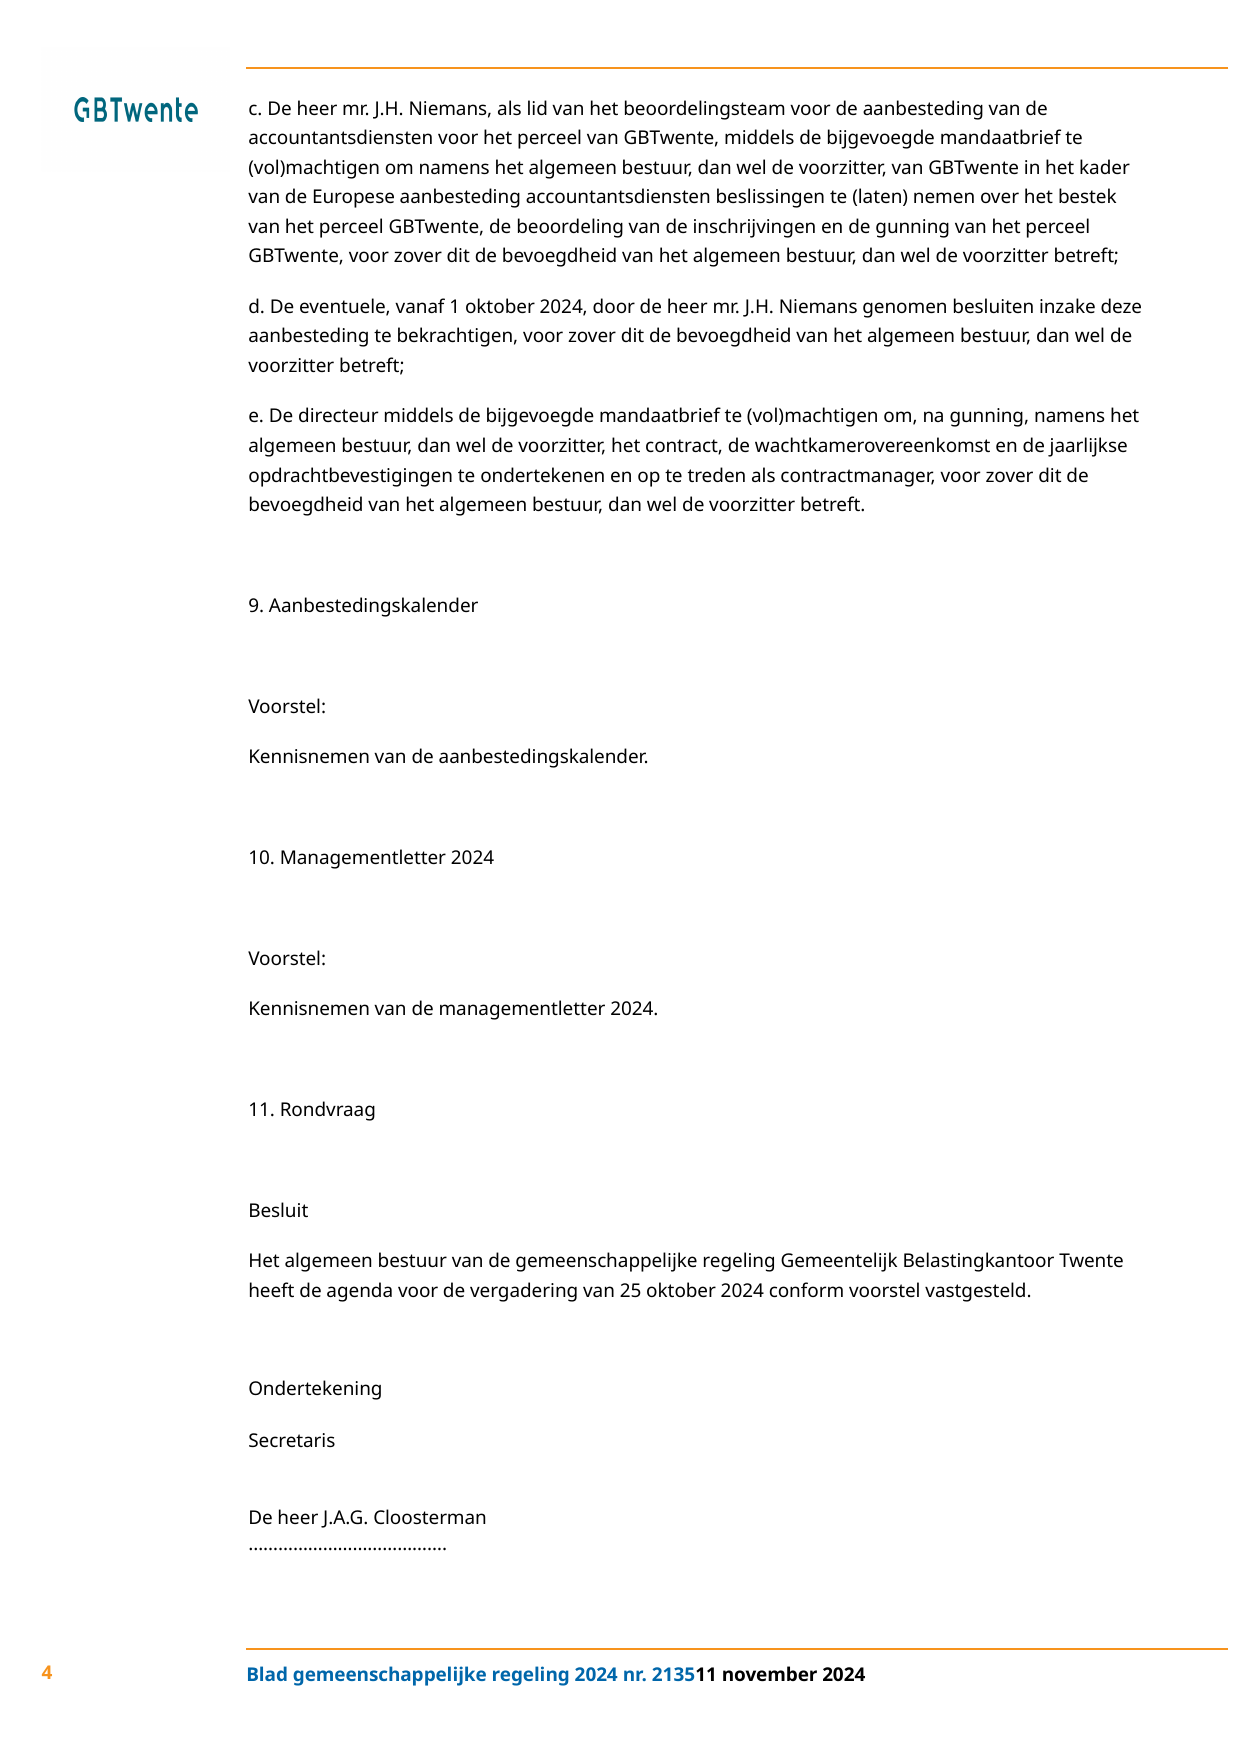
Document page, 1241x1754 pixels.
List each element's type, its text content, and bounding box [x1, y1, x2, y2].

text Het algemeen bestuur van de gemeenschappelijke regeling Gemeentelijk Belastingkantoor Twente heeft de agenda voor de vergadering van 25 oktober 2024 conform voorstel vastgesteld. [248, 1248, 1152, 1303]
text …………………………………. [248, 1530, 1152, 1556]
text 9. Aanbestedingskalender [248, 592, 1152, 618]
text 11. Rondvraag [248, 1096, 1152, 1122]
text Ondertekening [248, 1376, 1152, 1401]
text 10. Managementletter 2024 [248, 844, 1152, 870]
text Secretaris [248, 1427, 1152, 1453]
picture [41, 47, 231, 172]
text Kennisnemen van de managementletter 2024. [248, 996, 1152, 1021]
text Kennisnemen van de aanbestedingskalender. [248, 743, 1152, 769]
text e. De directeur middels de bijgevoegde mandaatbrief te (vol)machtigen om, na gunning, namens het algemeen bestuur, dan wel de voorzitter, het contract, de wachtkamerovereenkomst en de jaarlijkse opdrachtbevestigingen te ondertekenen en op te treden als contractmanager, voor zover dit de bevoegdheid van het algemeen bestuur, dan wel de voorzitter betreft. [248, 403, 1152, 517]
text c. De heer mr. J.H. Niemans, als lid van het beoordelingsteam voor de aanbesteding van de accountantsdiensten voor het perceel van GBTwente, middels de bijgevoegde mandaatbrief te (vol)machtigen om namens het algemeen bestuur, dan wel de voorzitter, van GBTwente in het kader van de Europese aanbesteding accountantsdiensten beslissingen te (laten) nemen over het bestek van het perceel GBTwente, de beoordeling van de inschrijvingen en de gunning van het perceel GBTwente, voor zover dit de bevoegdheid van het algemeen bestuur, dan wel de voorzitter betreft; [248, 95, 1152, 268]
text Voorstel: [248, 945, 1152, 971]
text Besluit [248, 1197, 1152, 1223]
text d. De eventuele, vanaf 1 oktober 2024, door de heer mr. J.H. Niemans genomen besluiten inzake deze aanbesteding te bekrachtigen, voor zover dit de bevoegdheid van het algemeen bestuur, dan wel de voorzitter betreft; [248, 293, 1152, 378]
text De heer J.A.G. Cloosterman [248, 1504, 1152, 1530]
text Voorstel: [248, 693, 1152, 719]
